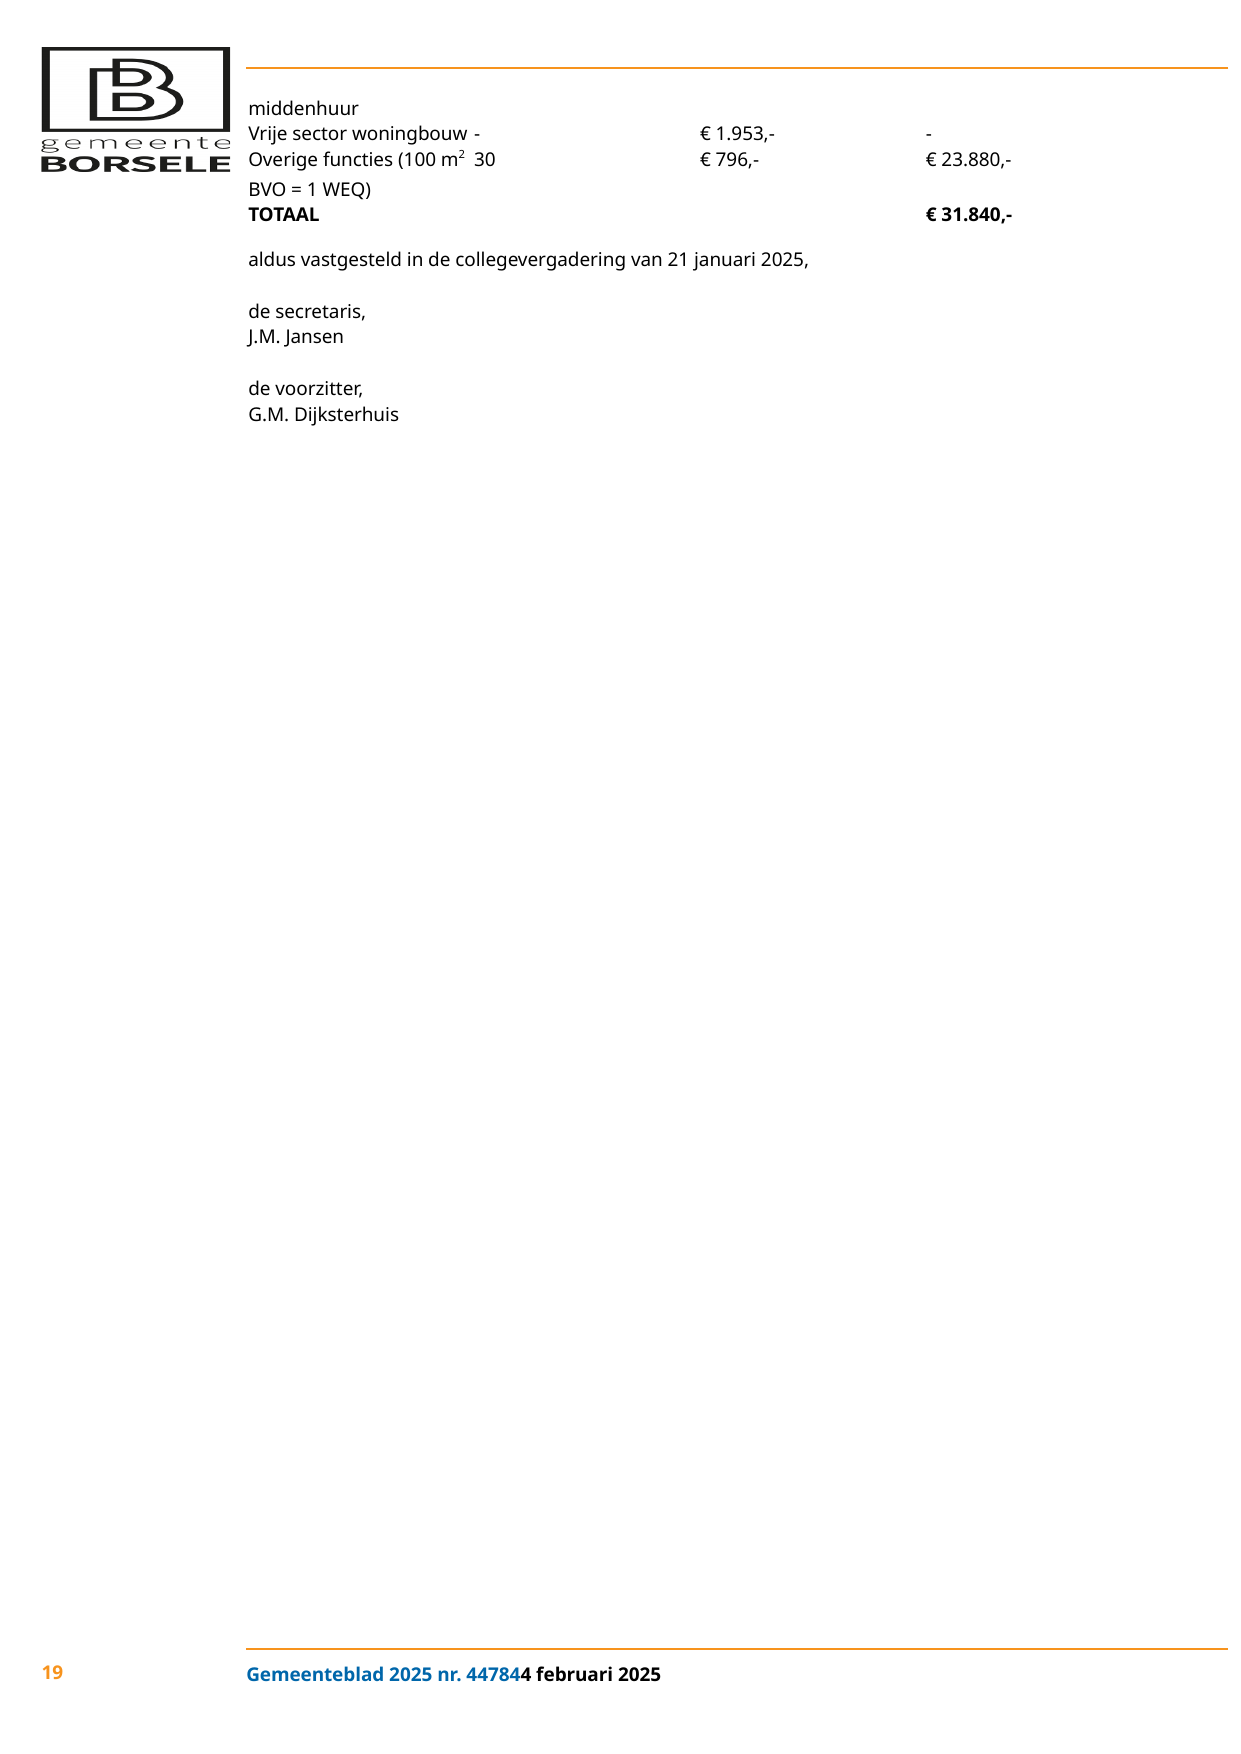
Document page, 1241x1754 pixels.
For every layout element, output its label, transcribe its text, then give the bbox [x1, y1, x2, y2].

text aldus vastgesteld in de collegevergadering van 21 januari 2025, [248, 247, 1152, 272]
table_cell [700, 95, 926, 121]
text de secretaris, [248, 298, 1152, 324]
table_cell 30 [474, 146, 700, 202]
table_cell TOTAAL [248, 202, 474, 227]
table_cell - [926, 121, 1152, 146]
table_cell [926, 95, 1152, 121]
table_cell € 23.880,- [926, 146, 1152, 202]
table_cell [474, 95, 700, 121]
table_cell middenhuur [248, 95, 474, 121]
text G.M. Dijksterhuis [248, 401, 1152, 427]
picture [41, 47, 231, 172]
table_cell Vrije sector woningbouw [248, 121, 474, 146]
table_cell € 796,- [700, 146, 926, 202]
table_cell Overige functies (100 m2 BVO = 1 WEQ) [248, 146, 474, 202]
table_cell € 31.840,- [926, 202, 1152, 227]
text J.M. Jansen [248, 324, 1152, 349]
text de voorzitter, [248, 375, 1152, 401]
table_cell € 1.953,- [700, 121, 926, 146]
table_cell [474, 202, 700, 227]
table_cell [700, 202, 926, 227]
table_cell - [474, 121, 700, 146]
